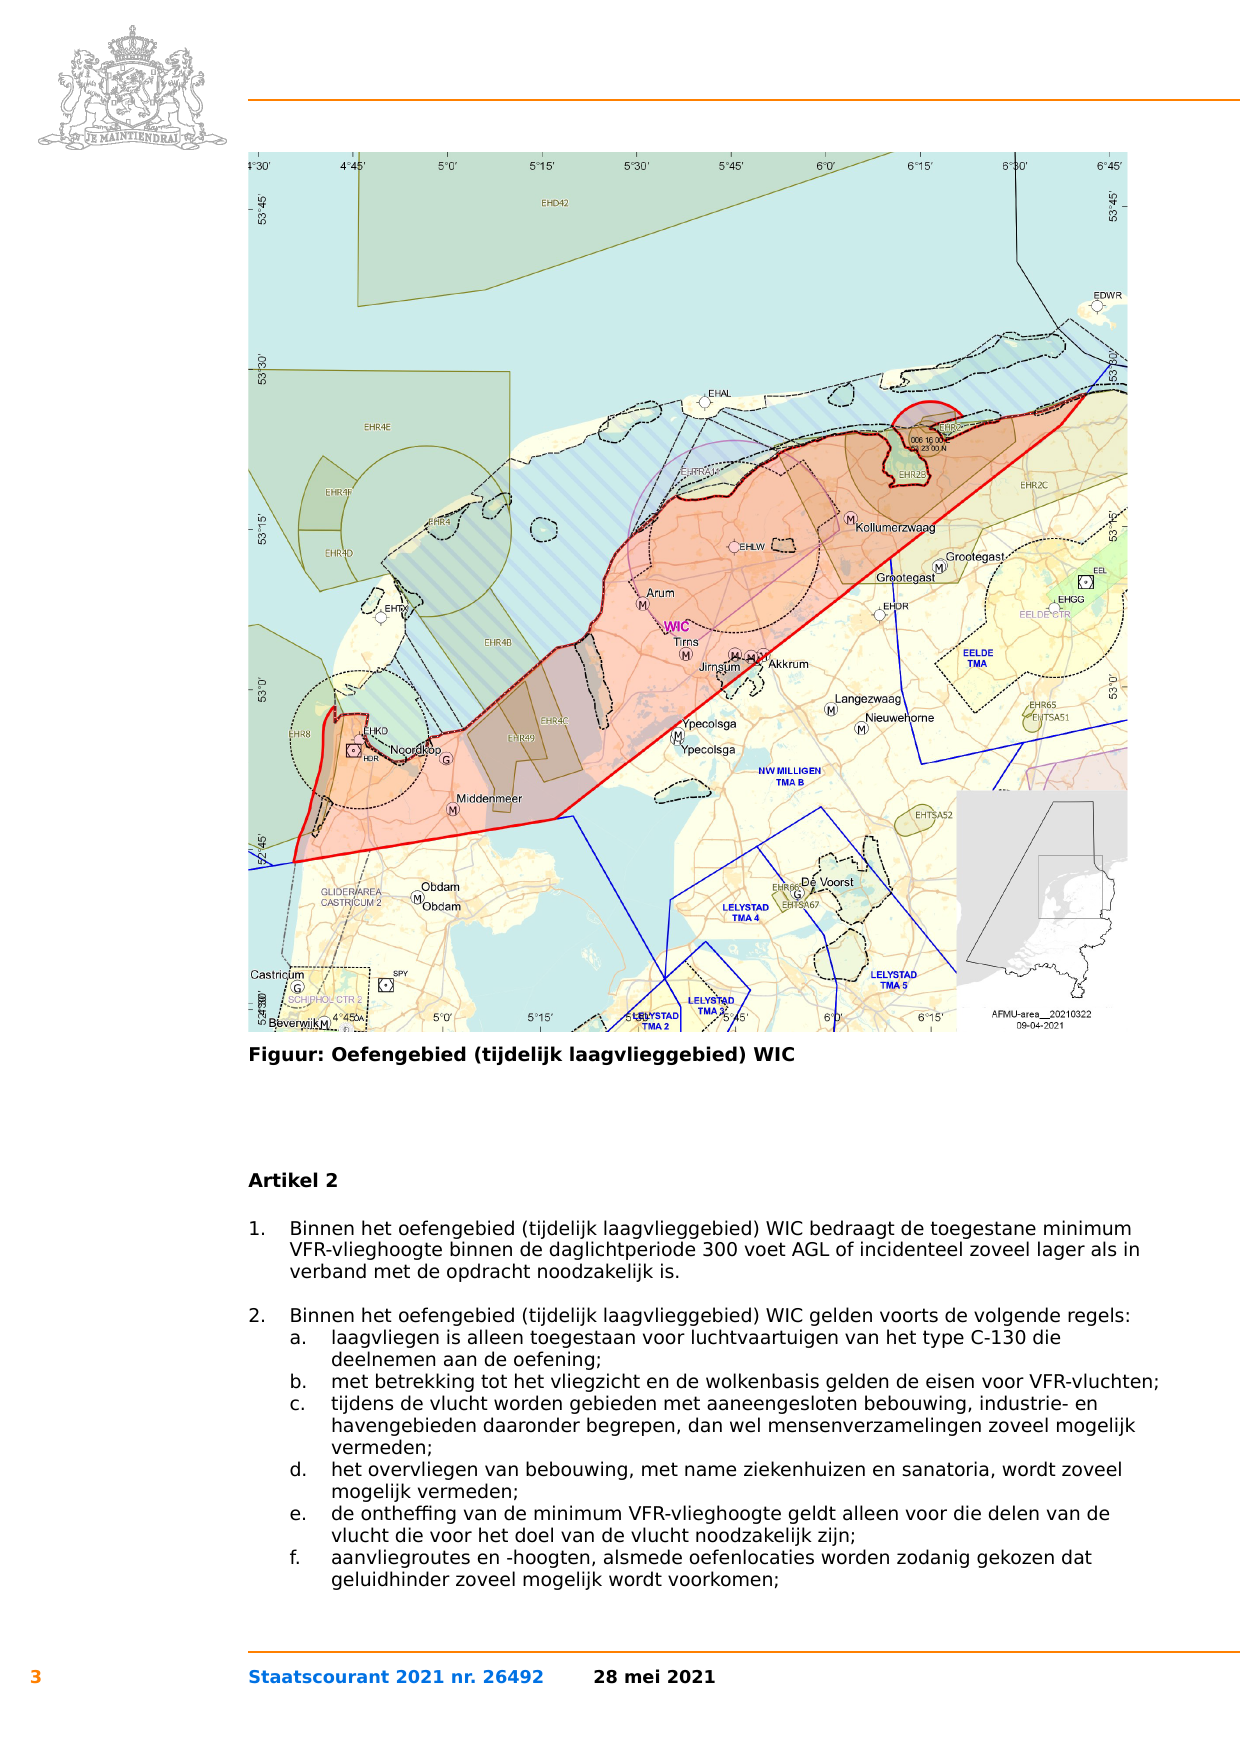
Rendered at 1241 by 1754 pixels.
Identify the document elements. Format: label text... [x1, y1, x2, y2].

text e. de ontheffing van de minimum VFR-vlieghoogte geldt alleen voor die delen van de vlucht die voor het doel van de vlucht noodzakelijk zijn; [289, 1503, 1163, 1547]
text c. tijdens de vlucht worden gebieden met aaneengesloten bebouwing, industrie- en havengebieden daaronder begrepen, dan wel mensenverzamelingen zoveel mogelijk vermeden; [289, 1393, 1163, 1459]
text a. laagvliegen is alleen toegestaan voor luchtvaartuigen van het type C-130 die deelnemen aan de oefening; [289, 1327, 1163, 1371]
text f. aanvliegroutes en -hoogten, alsmede oefenlocaties worden zodanig gekozen dat geluidhinder zoveel mogelijk wordt voorkomen; [289, 1547, 1163, 1591]
text Figuur: Oefengebied (tijdelijk laagvlieggebied) WIC [248, 1043, 1128, 1065]
text d. het overvliegen van bebouwing, met name ziekenhuizen en sanatoria, wordt zoveel mogelijk vermeden; [289, 1459, 1163, 1503]
picture [38, 25, 227, 150]
text 2. Binnen het oefengebied (tijdelijk laagvlieggebied) WIC gelden voorts de volgende regels: [248, 1305, 1163, 1327]
text 1. Binnen het oefengebied (tijdelijk laagvlieggebied) WIC bedraagt de toegestane minimum VFR-vlieghoogte binnen de daglichtperiode 300 voet AGL of incidenteel zoveel lager als in verband met de opdracht noodzakelijk is. [248, 1217, 1163, 1283]
picture [248, 151, 1128, 1032]
subtitle Artikel 2 [248, 1170, 1163, 1192]
text b. met betrekking tot het vliegzicht en de wolkenbasis gelden de eisen voor VFR-vluchten; [289, 1371, 1163, 1393]
